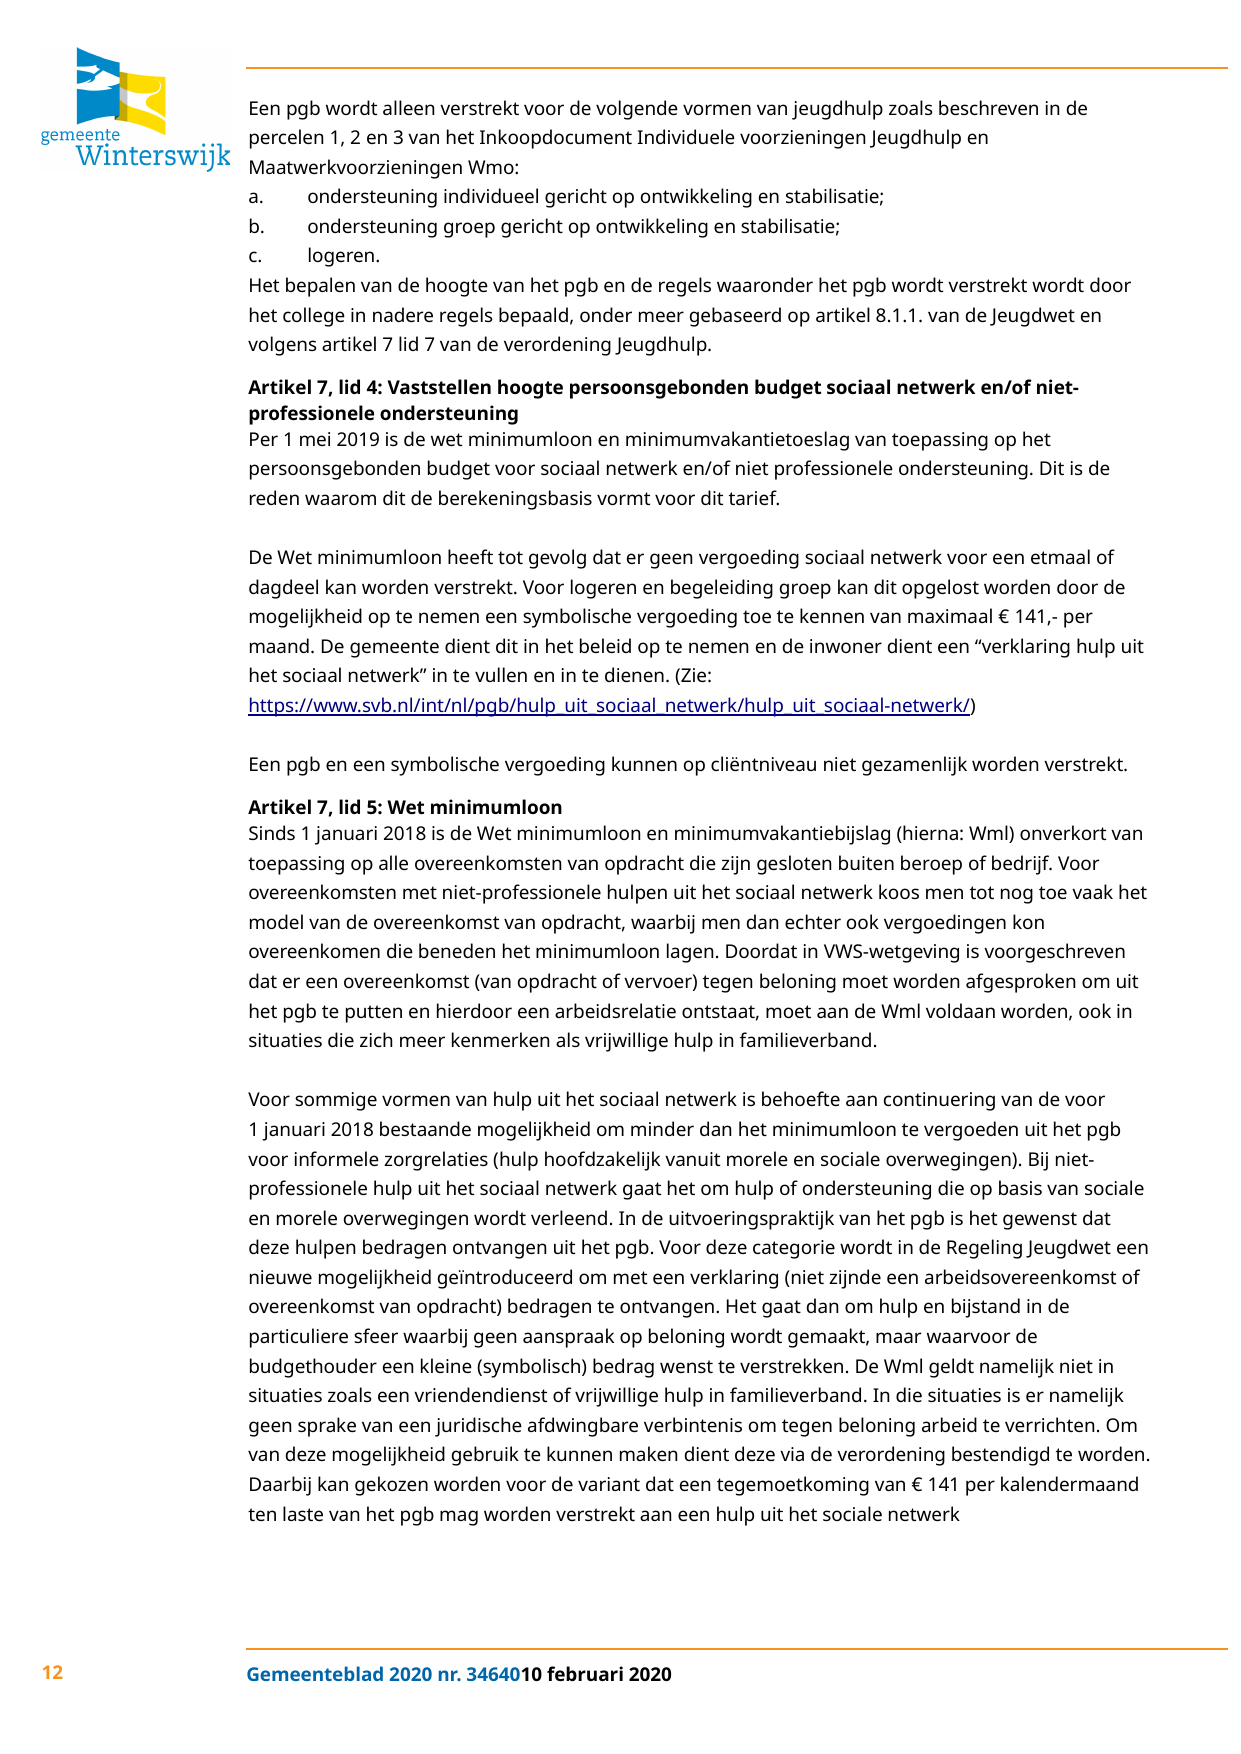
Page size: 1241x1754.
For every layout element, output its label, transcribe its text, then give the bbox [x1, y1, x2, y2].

text Sinds 1 januari 2018 is de Wet minimumloon en minimumvakantiebijslag (hierna: Wml) onverkort van toepassing op alle overeenkomsten van opdracht die zijn gesloten buiten beroep of bedrijf. Voor overeenkomsten met niet-professionele hulpen uit het sociaal netwerk koos men tot nog toe vaak het model van de overeenkomst van opdracht, waarbij men dan echter ook vergoedingen kon overeenkomen die beneden het minimumloon lagen. Doordat in VWS-wetgeving is voorgeschreven dat er een overeenkomst (van opdracht of vervoer) tegen beloning moet worden afgesproken om uit het pgb te putten en hierdoor een arbeidsrelatie ontstaat, moet aan de Wml voldaan worden, ook in situaties die zich meer kenmerken als vrijwillige hulp in familieverband. [248, 820, 1152, 1053]
list ondersteuning groep gericht op ontwikkeling en stabilisatie; [248, 213, 1152, 239]
list ondersteuning individueel gericht op ontwikkeling en stabilisatie; [248, 183, 1152, 209]
picture [41, 47, 231, 172]
text Per 1 mei 2019 is de wet minimumloon en minimumvakantietoeslag van toepassing op het persoonsgebonden budget voor sociaal netwerk en/of niet professionele ondersteuning. Dit is de reden waarom dit de berekeningsbasis vormt voor dit tarief. [248, 426, 1152, 511]
text Artikel 7, lid 5: Wet minimumloon [248, 794, 1152, 820]
text Voor sommige vormen van hulp uit het sociaal netwerk is behoefte aan continuering van de voor 1 januari 2018 bestaande mogelijkheid om minder dan het minimumloon te vergoeden uit het pgb voor informele zorgrelaties (hulp hoofdzakelijk vanuit morele en sociale overwegingen). Bij niet-professionele hulp uit het sociaal netwerk gaat het om hulp of ondersteuning die op basis van sociale en morele overwegingen wordt verleend. In de uitvoeringspraktijk van het pgb is het gewenst dat deze hulpen bedragen ontvangen uit het pgb. Voor deze categorie wordt in de Regeling Jeugdwet een nieuwe mogelijkheid geïntroduceerd om met een verklaring (niet zijnde een arbeidsovereenkomst of overeenkomst van opdracht) bedragen te ontvangen. Het gaat dan om hulp en bijstand in de particuliere sfeer waarbij geen aanspraak op beloning wordt gemaakt, maar waarvoor de budgethouder een kleine (symbolisch) bedrag wenst te verstrekken. De Wml geldt namelijk niet in situaties zoals een vriendendienst of vrijwillige hulp in familieverband. In die situaties is er namelijk geen sprake van een juridische afdwingbare verbintenis om tegen beloning arbeid te verrichten. Om van deze mogelijkheid gebruik te kunnen maken dient deze via de verordening bestendigd te worden. Daarbij kan gekozen worden voor de variant dat een tegemoetkoming van € 141 per kalendermaand ten laste van het pgb mag worden verstrekt aan een hulp uit het sociale netwerk [248, 1087, 1152, 1526]
text Een pgb en een symbolische vergoeding kunnen op cliëntniveau niet gezamenlijk worden verstrekt. [248, 751, 1152, 777]
text Artikel 7, lid 4: Vaststellen hoogte persoonsgebonden budget sociaal netwerk en/of niet-professionele ondersteuning [248, 374, 1152, 426]
text De Wet minimumloon heeft tot gevolg dat er geen vergoeding sociaal netwerk voor een etmaal of dagdeel kan worden verstrekt. Voor logeren en begeleiding groep kan dit opgelost worden door de mogelijkheid op te nemen een symbolische vergoeding toe te kennen van maximaal € 141,- per maand. De gemeente dient dit in het beleid op te nemen en de inwoner dient een “verklaring hulp uit het sociaal netwerk” in te vullen en in te dienen. (Zie: https://www.svb.nl/int/nl/pgb/hulp_uit_sociaal_netwerk/hulp_uit_sociaal-netwerk/) [248, 544, 1152, 718]
picture [225, 153, 231, 162]
text Het bepalen van de hoogte van het pgb en de regels waaronder het pgb wordt verstrekt wordt door het college in nadere regels bepaald, onder meer gebaseerd op artikel 8.1.1. van de Jeugdwet en volgens artikel 7 lid 7 van de verordening Jeugdhulp. [248, 272, 1152, 357]
text Een pgb wordt alleen verstrekt voor de volgende vormen van jeugdhulp zoals beschreven in de percelen 1, 2 en 3 van het Inkoopdocument Individuele voorzieningen Jeugdhulp en Maatwerkvoorzieningen Wmo: [248, 95, 1152, 180]
list logeren. [248, 243, 1152, 268]
